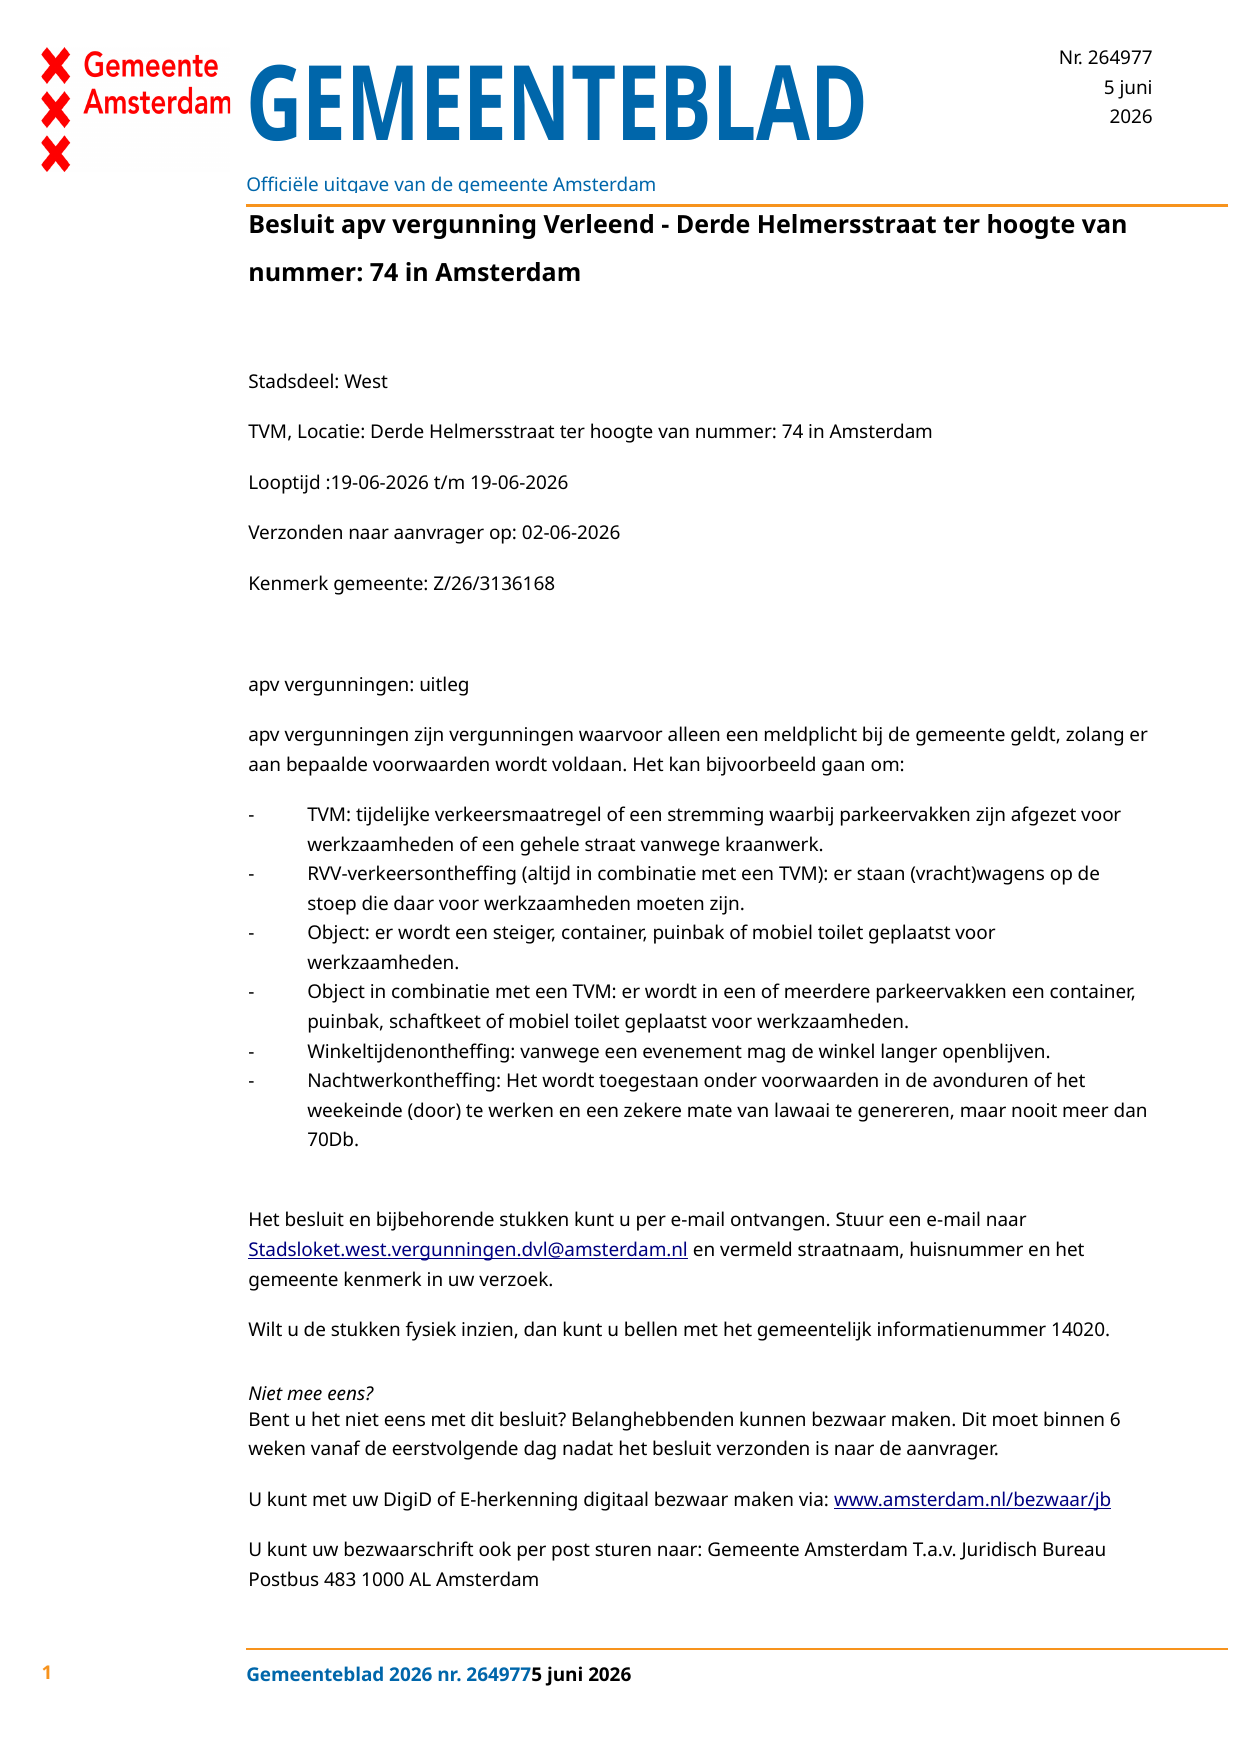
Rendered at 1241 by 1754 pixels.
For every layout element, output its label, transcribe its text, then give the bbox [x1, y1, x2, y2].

text Kenmerk gemeente: Z/26/3136168 [248, 570, 1152, 596]
text Looptijd :19-06-2026 t/m 19-06-2026 [248, 469, 1152, 495]
text Het besluit en bijbehorende stukken kunt u per e-mail ontvangen. Stuur een e-mail naar Stadsloket.west.vergunningen.dvl@amsterdam.nl en vermeld straatnaam, huisnummer en het gemeente kenmerk in uw verzoek. [248, 1207, 1152, 1292]
text apv vergunningen zijn vergunningen waarvoor alleen een meldplicht bij de gemeente geldt, zolang er aan bepaalde voorwaarden wordt voldaan. Het kan bijvoorbeeld gaan om: [248, 721, 1152, 777]
text Stadsdeel: West [248, 368, 1152, 394]
text TVM, Locatie: Derde Helmersstraat ter hoogte van nummer: 74 in Amsterdam [248, 419, 1152, 444]
text U kunt met uw DigiD of E-herkenning digitaal bezwaar maken via: www.amsterdam.nl/bezwaar/jb [248, 1486, 1152, 1512]
text Niet mee eens? [248, 1380, 1152, 1406]
text Verzonden naar aanvrager op: 02-06-2026 [248, 519, 1152, 545]
text U kunt uw bezwaarschrift ook per post sturen naar: Gemeente Amsterdam T.a.v. Juridisch Bureau Postbus 483 1000 AL Amsterdam [248, 1536, 1152, 1592]
list RVV-verkeersontheffing (altijd in combinatie met een TVM): er staan (vracht)wagens op de stoep die daar voor werkzaamheden moeten zijn. [248, 860, 1152, 916]
list TVM: tijdelijke verkeersmaatregel of een stremming waarbij parkeervakken zijn afgezet voor werkzaamheden of een gehele straat vanwege kraanwerk. [248, 801, 1152, 857]
list Object in combinatie met een TVM: er wordt in een of meerdere parkeervakken een container, puinbak, schaftkeet of mobiel toilet geplaatst voor werkzaamheden. [248, 979, 1152, 1034]
text Besluit apv vergunning Verleend - Derde Helmersstraat ter hoogte van nummer: 74 in Amsterdam [248, 207, 1152, 288]
picture [41, 47, 231, 172]
text apv vergunningen: uitleg [248, 671, 1152, 697]
text Bent u het niet eens met dit besluit? Belanghebbenden kunnen bezwaar maken. Dit moet binnen 6 weken vanaf de eerstvolgende dag nadat het besluit verzonden is naar de aanvrager. [248, 1406, 1152, 1461]
text Wilt u de stukken fysiek inzien, dan kunt u bellen met het gemeentelijk informatienummer 14020. [248, 1316, 1152, 1342]
list Nachtwerkontheffing: Het wordt toegestaan onder voorwaarden in de avonduren of het weekeinde (door) te werken en een zekere mate van lawaai te genereren, maar nooit meer dan 70Db. [248, 1067, 1152, 1152]
list Winkeltijdenontheffing: vanwege een evenement mag de winkel langer openblijven. [248, 1038, 1152, 1064]
list Object: er wordt een steiger, container, puinbak of mobiel toilet geplaatst voor werkzaamheden. [248, 919, 1152, 975]
